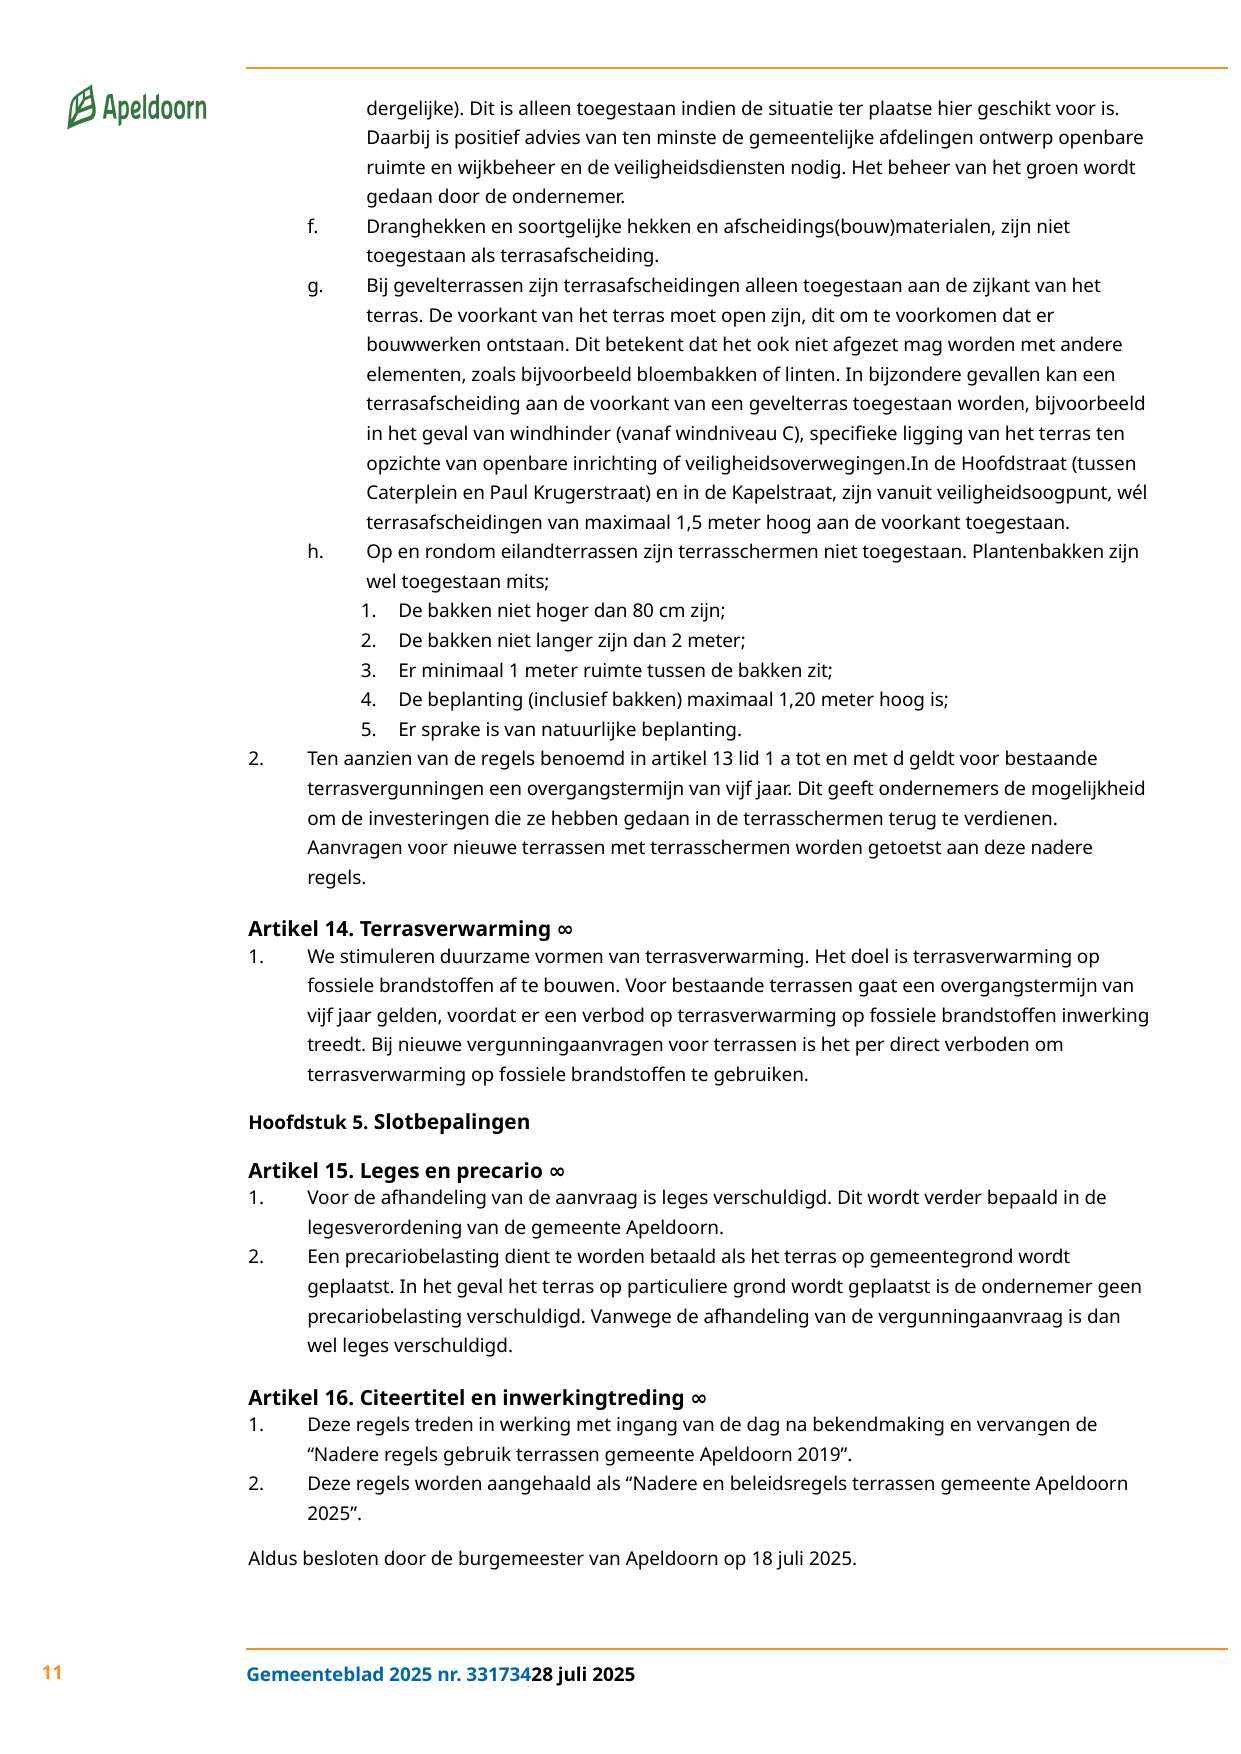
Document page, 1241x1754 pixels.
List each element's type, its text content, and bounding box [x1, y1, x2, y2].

list Er sprake is van natuurlijke beplanting. [361, 716, 1152, 742]
list De beplanting (inclusief bakken) maximaal 1,20 meter hoog is; [361, 686, 1152, 712]
text Artikel 14. Terrasverwarming ∞ [248, 914, 1152, 943]
text Artikel 15. Leges en precario ∞ [248, 1156, 1152, 1184]
text Aldus besloten door de burgemeester van Apeldoorn op 18 juli 2025. [248, 1546, 1152, 1571]
list Voor de afhandeling van de aanvraag is leges verschuldigd. Dit wordt verder bepaald in de legesverordening van de gemeente Apeldoorn. [248, 1184, 1152, 1240]
list dergelijke). Dit is alleen toegestaan indien de situatie ter plaatse hier geschikt voor is. Daarbij is positief advies van ten minste de gemeentelijke afdelingen ontwerp openbare ruimte en wijkbeheer en de veiligheidsdiensten nodig. Het beheer van het groen wordt gedaan door de ondernemer. [307, 95, 1152, 209]
list Deze regels treden in werking met ingang van de dag na bekendmaking en vervangen de “Nadere regels gebruik terrassen gemeente Apeldoorn 2019”. [248, 1411, 1152, 1467]
list De bakken niet langer zijn dan 2 meter; [361, 627, 1152, 653]
picture [41, 47, 231, 172]
list Dranghekken en soortgelijke hekken en afscheidings(bouw)materialen, zijn niet toegestaan als terrasafscheiding. [307, 213, 1152, 268]
list Bij gevelterrassen zijn terrasafscheidingen alleen toegestaan aan de zijkant van het terras. De voorkant van het terras moet open zijn, dit om te voorkomen dat er bouwwerken ontstaan. Dit betekent dat het ook niet afgezet mag worden met andere elementen, zoals bijvoorbeeld bloembakken of linten. In bijzondere gevallen kan een terrasafscheiding aan de voorkant van een gevelterras toegestaan worden, bijvoorbeeld in het geval van windhinder (vanaf windniveau C), specifieke ligging van het terras ten opzichte van openbare inrichting of veiligheidsoverwegingen.In de Hoofdstraat (tussen Caterplein en Paul Krugerstraat) en in de Kapelstraat, zijn vanuit veiligheidsoogpunt, wél terrasafscheidingen van maximaal 1,5 meter hoog aan de voorkant toegestaan. [307, 272, 1152, 535]
list De bakken niet hoger dan 80 cm zijn; [361, 598, 1152, 623]
list Er minimaal 1 meter ruimte tussen de bakken zit; [361, 657, 1152, 683]
text Artikel 16. Citeertitel en inwerkingtreding ∞ [248, 1383, 1152, 1411]
list We stimuleren duurzame vormen van terrasverwarming. Het doel is terrasverwarming op fossiele brandstoffen af te bouwen. Voor bestaande terrassen gaat een overgangstermijn van vijf jaar gelden, voordat er een verbod op terrasverwarming op fossiele brandstoffen inwerking treedt. Bij nieuwe vergunningaanvragen voor terrassen is het per direct verboden om terrasverwarming op fossiele brandstoffen te gebruiken. [248, 943, 1152, 1087]
list Op en rondom eilandterrassen zijn terrasschermen niet toegestaan. Plantenbakken zijn wel toegestaan mits; [307, 538, 1152, 594]
list Deze regels worden aangehaald als “Nadere en beleidsregels terrassen gemeente Apeldoorn 2025”. [248, 1470, 1152, 1526]
list Een precariobelasting dient te worden betaald als het terras op gemeentegrond wordt geplaatst. In het geval het terras op particuliere grond wordt geplaatst is de ondernemer geen precariobelasting verschuldigd. Vanwege de afhandeling van de vergunningaanvraag is dan wel leges verschuldigd. [248, 1244, 1152, 1358]
text Hoofdstuk 5. Slotbepalingen [248, 1107, 1152, 1135]
list Ten aanzien van de regels benoemd in artikel 13 lid 1 a tot en met d geldt voor bestaande terrasvergunningen een overgangstermijn van vijf jaar. Dit geeft ondernemers de mogelijkheid om de investeringen die ze hebben gedaan in de terrasschermen terug te verdienen. Aanvragen voor nieuwe terrassen met terrasschermen worden getoetst aan deze nadere regels. [248, 746, 1152, 890]
